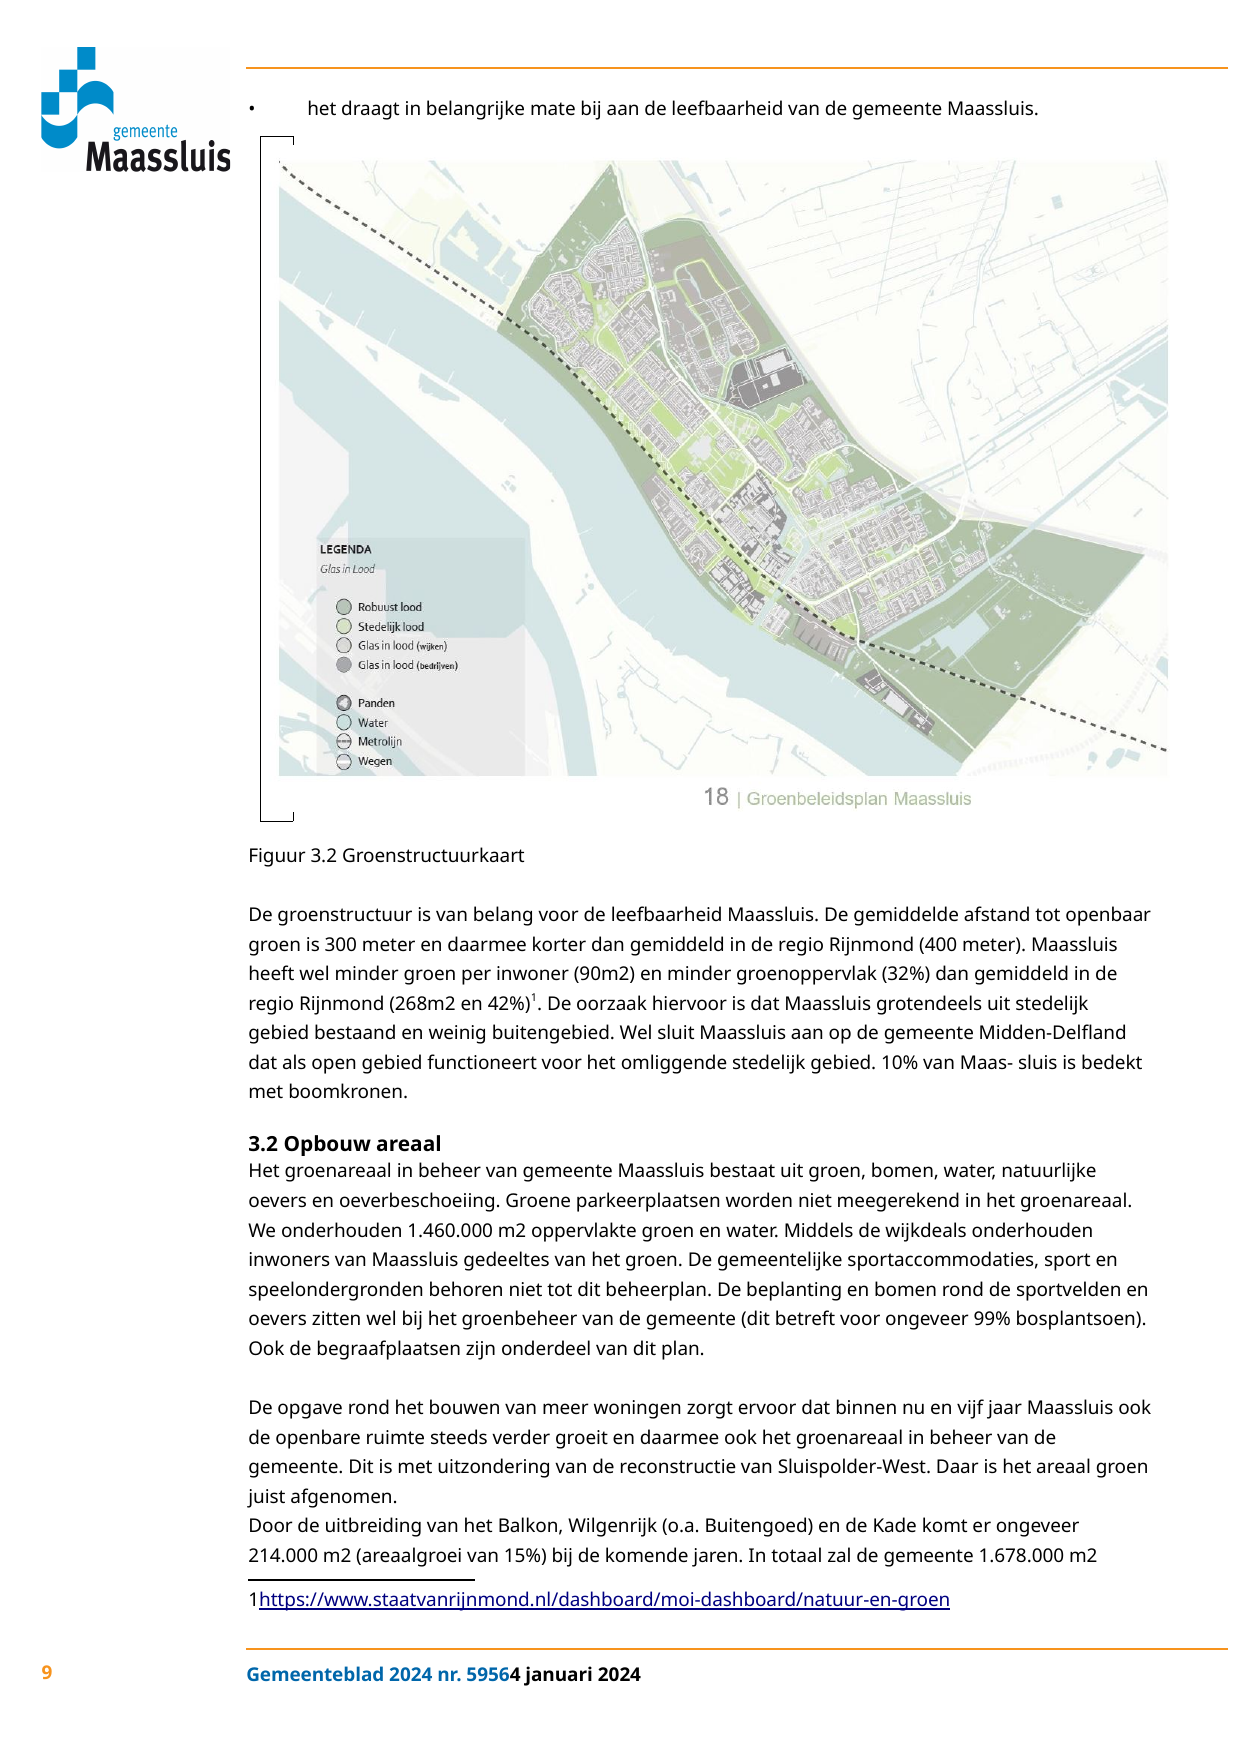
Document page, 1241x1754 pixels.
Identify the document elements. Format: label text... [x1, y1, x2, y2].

text De groenstructuur is van belang voor de leefbaarheid Maassluis. De gemiddelde afstand tot openbaar groen is 300 meter en daarmee korter dan gemiddeld in de regio Rijnmond (400 meter). Maassluis heeft wel minder groen per inwoner (90m2) en minder groenoppervlak (32%) dan gemiddeld in de regio Rijnmond (268m2 en 42%). De oorzaak hiervoor is dat Maassluis grotendeels uit stedelijk gebied bestaand en weinig buitengebied. Wel sluit Maassluis aan op de gemeente Midden-Delfland dat als open gebied functioneert voor het omliggende stedelijk gebied. 10% van Maas- sluis is bedekt met boomkronen. [248, 901, 1152, 1104]
picture [41, 47, 231, 172]
text Het groenareaal in beheer van gemeente Maassluis bestaat uit groen, bomen, water, natuurlijke oevers en oeverbeschoeiing. Groene parkeerplaatsen worden niet meegerekend in het groenareaal. We onderhouden 1.460.000 m2 oppervlakte groen en water. Middels de wijkdeals onderhouden inwoners van Maassluis gedeeltes van het groen. De gemeentelijke sportaccommodaties, sport en speelondergronden behoren niet tot dit beheerplan. De beplanting en bomen rond de sportvelden en oevers zitten wel bij het groenbeheer van de gemeente (dit betreft voor ongeveer 99% bosplantsoen). Ook de begraafplaatsen zijn onderdeel van dit plan. [248, 1158, 1152, 1361]
text 3.2 Opbouw areaal [248, 1129, 1152, 1158]
text https://www.staatvanrijnmond.nl/dashboard/moi-dashboard/natuur-en-groen [248, 1586, 1152, 1612]
text De opgave rond het bouwen van meer woningen zorgt ervoor dat binnen nu en vijf jaar Maassluis ook de openbare ruimte steeds verder groeit en daarmee ook het groenareaal in beheer van de gemeente. Dit is met uitzondering van de reconstructie van Sluispolder-West. Daar is het areaal groen juist afgenomen. [248, 1394, 1152, 1509]
picture [41, 47, 77, 92]
picture [268, 145, 1173, 812]
text Door de uitbreiding van het Balkon, Wilgenrijk (o.a. Buitengoed) en de Kade komt er ongeveer 214.000 m2 (areaalgroei van 15%) bij de komende jaren. In totaal zal de gemeente 1.678.000 m2 [248, 1513, 1152, 1568]
list het draagt in belangrijke mate bij aan de leefbaarheid van de gemeente Maassluis. [248, 95, 1152, 121]
text Figuur 3.2 Groenstructuurkaart [248, 842, 1152, 868]
